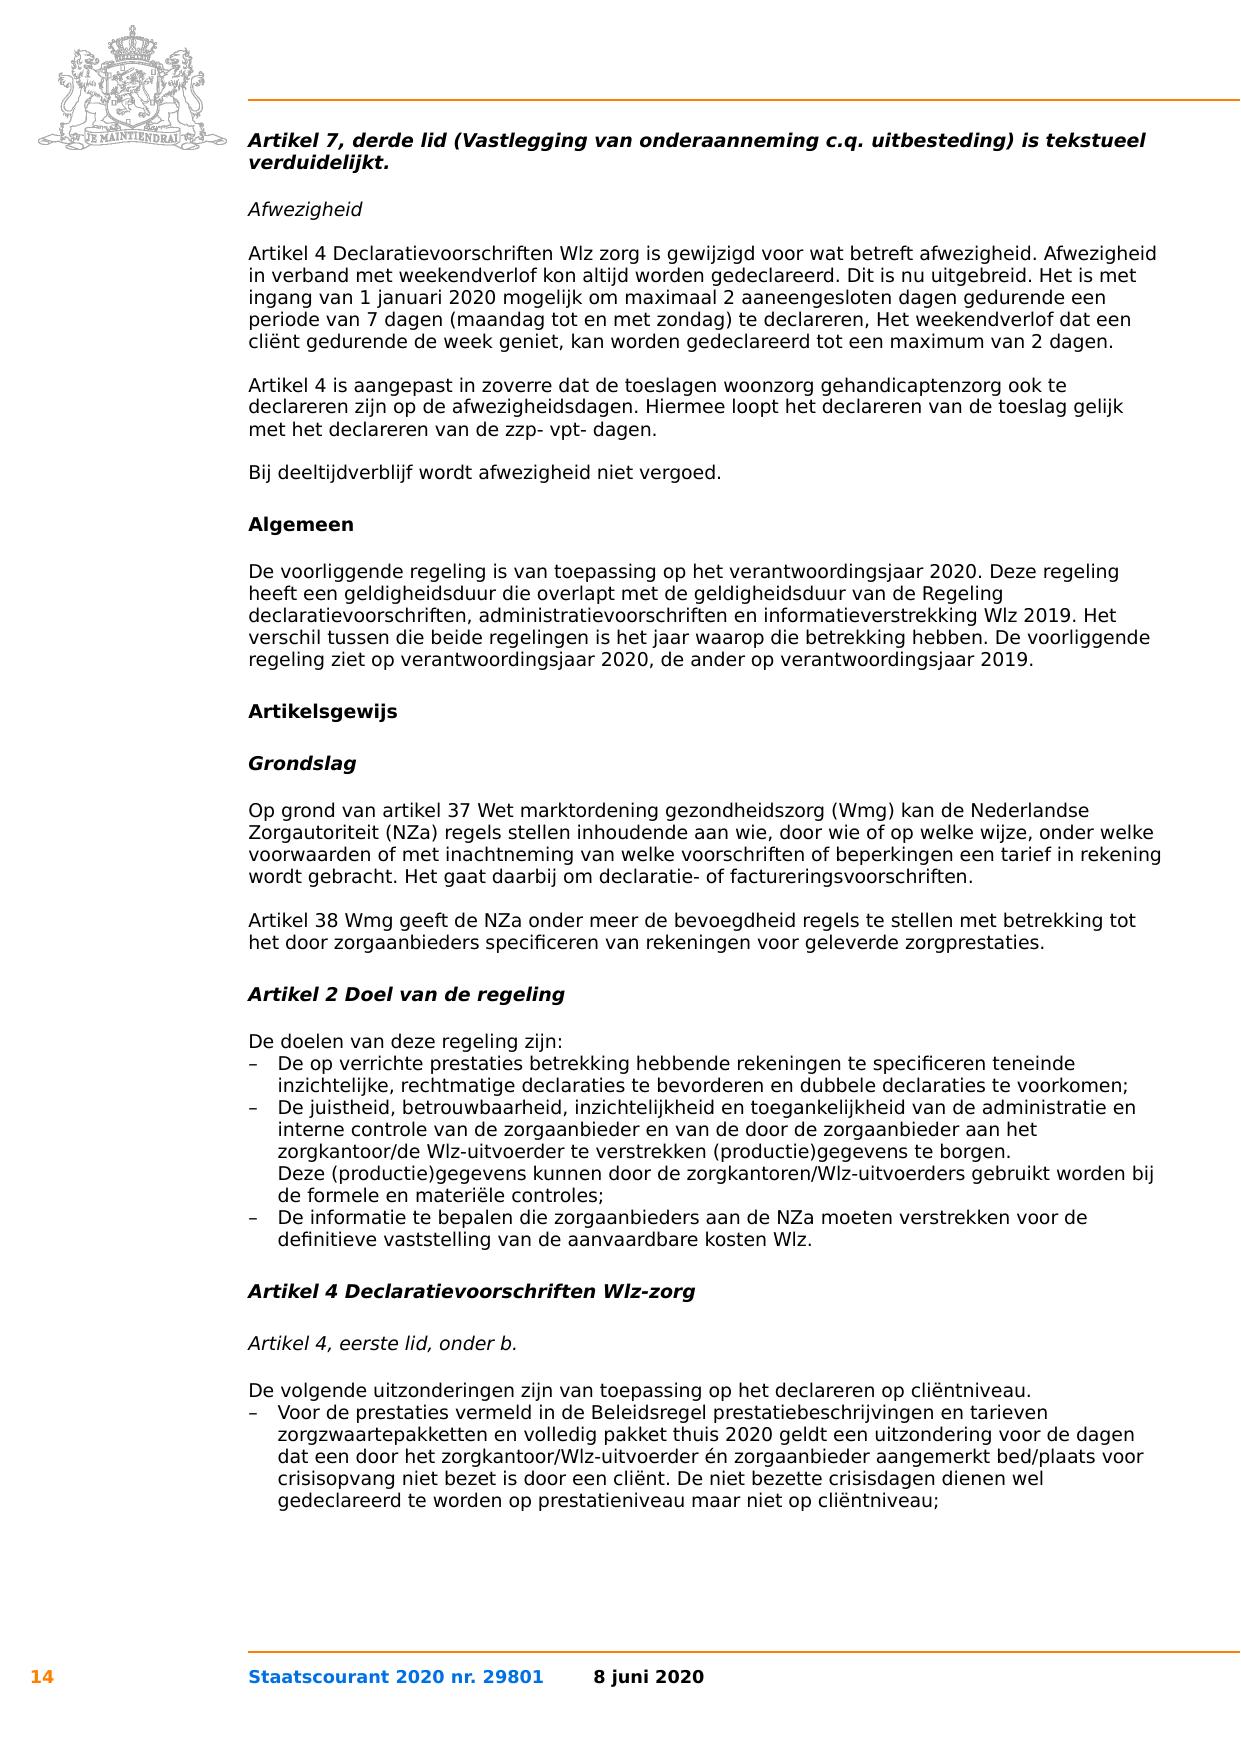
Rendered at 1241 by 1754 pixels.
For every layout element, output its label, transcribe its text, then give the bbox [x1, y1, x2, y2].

text Op grond van artikel 37 Wet marktordening gezondheidszorg (Wmg) kan de Nederlandse Zorgautoriteit (NZa) regels stellen inhoudende aan wie, door wie of op welke wijze, onder welke voorwaarden of met inachtneming van welke voorschriften of beperkingen een tarief in rekening wordt gebracht. Het gaat daarbij om declaratie- of factureringsvoorschriften. [248, 800, 1163, 888]
text Artikel 4 is aangepast in zoverre dat de toeslagen woonzorg gehandicaptenzorg ook te declareren zijn op de afwezigheidsdagen. Hiermee loopt het declareren van de toeslag gelijk met het declareren van de zzp- vpt- dagen. [248, 374, 1163, 440]
subtitle Artikelsgewijs [248, 701, 1163, 723]
text Deze (productie)gegevens kunnen door de zorgkantoren/Wlz-uitvoerders gebruikt worden bij de formele en materiële controles; [277, 1163, 1163, 1207]
text – Voor de prestaties vermeld in de Beleidsregel prestatiebeschrijvingen en tarieven zorgzwaartepakketten en volledig pakket thuis 2020 geldt een uitzondering voor de dagen dat een door het zorgkantoor/Wlz-uitvoerder én zorgaanbieder aangemerkt bed/plaats voor crisisopvang niet bezet is door een cliënt. De niet bezette crisisdagen dienen wel gedeclareerd te worden op prestatieniveau maar niet op cliëntniveau; [248, 1402, 1163, 1511]
subtitle Artikel 4 Declaratievoorschriften Wlz-zorg [248, 1281, 1163, 1303]
text – De op verrichte prestaties betrekking hebbende rekeningen te specificeren teneinde inzichtelijke, rechtmatige declaraties te bevorderen en dubbele declaraties te voorkomen; [248, 1053, 1163, 1097]
subtitle Artikel 7, derde lid (Vastlegging van onderaanneming c.q. uitbesteding) is tekstueel verduidelijkt. [248, 130, 1163, 174]
subtitle Artikel 4, eerste lid, onder b. [248, 1333, 1163, 1354]
text Artikel 38 Wmg geeft de NZa onder meer de bevoegdheid regels te stellen met betrekking tot het door zorgaanbieders specificeren van rekeningen voor geleverde zorgprestaties. [248, 910, 1163, 954]
text De voorliggende regeling is van toepassing op het verantwoordingsjaar 2020. Deze regeling heeft een geldigheidsduur die overlapt met de geldigheidsduur van de Regeling declaratievoorschriften, administratievoorschriften en informatieverstrekking Wlz 2019. Het verschil tussen die beide regelingen is het jaar waarop die betrekking hebben. De voorliggende regeling ziet op verantwoordingsjaar 2020, de ander op verantwoordingsjaar 2019. [248, 561, 1163, 671]
subtitle Artikel 2 Doel van de regeling [248, 984, 1163, 1006]
text – De juistheid, betrouwbaarheid, inzichtelijkheid en toegankelijkheid van de administratie en interne controle van de zorgaanbieder en van de door de zorgaanbieder aan het zorgkantoor/de Wlz-uitvoerder te verstrekken (productie)gegevens te borgen. [248, 1097, 1163, 1163]
text De doelen van deze regeling zijn: [248, 1031, 1163, 1053]
text Bij deeltijdverblijf wordt afwezigheid niet vergoed. [248, 462, 1163, 484]
subtitle Algemeen [248, 514, 1163, 536]
text – De informatie te bepalen die zorgaanbieders aan de NZa moeten verstrekken voor de definitieve vaststelling van de aanvaardbare kosten Wlz. [248, 1207, 1163, 1251]
picture [38, 25, 227, 150]
text De volgende uitzonderingen zijn van toepassing op het declareren op cliëntniveau. [248, 1379, 1163, 1402]
text Artikel 4 Declaratievoorschriften Wlz zorg is gewijzigd voor wat betreft afwezigheid. Afwezigheid in verband met weekendverlof kon altijd worden gedeclareerd. Dit is nu uitgebreid. Het is met ingang van 1 januari 2020 mogelijk om maximaal 2 aaneengesloten dagen gedurende een periode van 7 dagen (maandag tot en met zondag) te declareren, Het weekendverlof dat een cliënt gedurende de week geniet, kan worden gedeclareerd tot een maximum van 2 dagen. [248, 243, 1163, 353]
subtitle Afwezigheid [248, 199, 1163, 221]
subtitle Grondslag [248, 753, 1163, 775]
